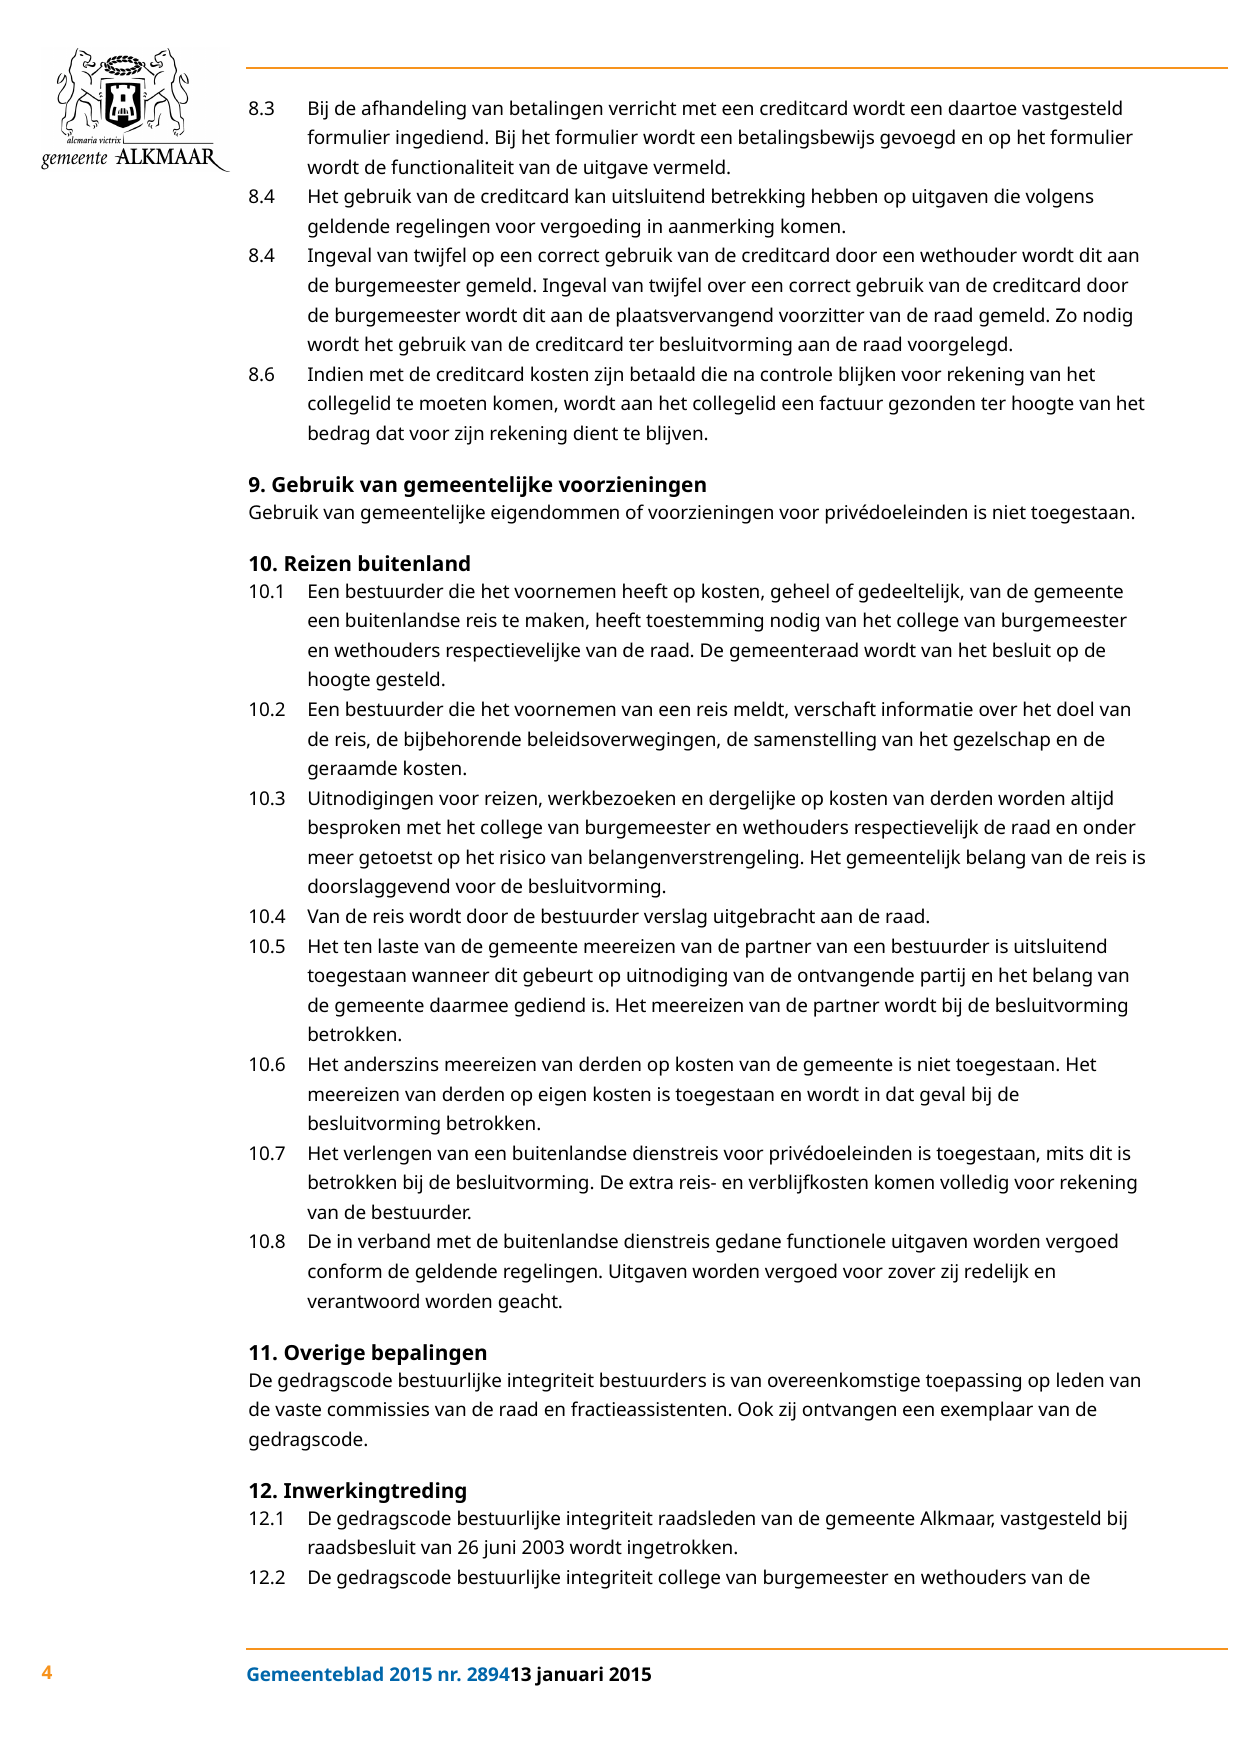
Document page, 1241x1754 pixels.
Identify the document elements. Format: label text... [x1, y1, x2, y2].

list Ingeval van twijfel op een correct gebruik van de creditcard door een wethouder wordt dit aan de burgemeester gemeld. Ingeval van twijfel over een correct gebruik van de creditcard door de burgemeester wordt dit aan de plaatsvervangend voorzitter van de raad gemeld. Zo nodig wordt het gebruik van de creditcard ter besluitvorming aan de raad voorgelegd. [248, 243, 1152, 357]
text 9. Gebruik van gemeentelijke voorzieningen [248, 471, 1152, 499]
list Bij de afhandeling van betalingen verricht met een creditcard wordt een daartoe vastgesteld formulier ingediend. Bij het formulier wordt een betalingsbewijs gevoegd en op het formulier wordt de functionaliteit van de uitgave vermeld. [248, 95, 1152, 180]
text 11. Overige bepalingen [248, 1338, 1152, 1367]
text 10. Reizen buitenland [248, 549, 1152, 578]
list Het ten laste van de gemeente meereizen van de partner van een bestuurder is uitsluitend toegestaan wanneer dit gebeurt op uitnodiging van de ontvangende partij en het belang van de gemeente daarmee gediend is. Het meereizen van de partner wordt bij de besluitvorming betrokken. [248, 933, 1152, 1047]
text De gedragscode bestuurlijke integriteit bestuurders is van overeenkomstige toepassing op leden van de vaste commissies van de raad en fractieassistenten. Ook zij ontvangen een exemplaar van de gedragscode. [248, 1367, 1152, 1452]
list Het gebruik van de creditcard kan uitsluitend betrekking hebben op uitgaven die volgens geldende regelingen voor vergoeding in aanmerking komen. [248, 183, 1152, 239]
list De in verband met de buitenlandse dienstreis gedane functionele uitgaven worden vergoed conform de geldende regelingen. Uitgaven worden vergoed voor zover zij redelijk en verantwoord worden geacht. [248, 1229, 1152, 1314]
list Indien met de creditcard kosten zijn betaald die na controle blijken voor rekening van het collegelid te moeten komen, wordt aan het collegelid een factuur gezonden ter hoogte van het bedrag dat voor zijn rekening dient te blijven. [248, 361, 1152, 446]
list De gedragscode bestuurlijke integriteit raadsleden van de gemeente Alkmaar, vastgesteld bij raadsbesluit van 26 juni 2003 wordt ingetrokken. [248, 1505, 1152, 1560]
list Het anderszins meereizen van derden op kosten van de gemeente is niet toegestaan. Het meereizen van derden op eigen kosten is toegestaan en wordt in dat geval bij de besluitvorming betrokken. [248, 1051, 1152, 1136]
list Uitnodigingen voor reizen, werkbezoeken en dergelijke op kosten van derden worden altijd besproken met het college van burgemeester en wethouders respectievelijk de raad en onder meer getoetst op het risico van belangenverstrengeling. Het gemeentelijk belang van de reis is doorslaggevend voor de besluitvorming. [248, 785, 1152, 899]
list Een bestuurder die het voornemen heeft op kosten, geheel of gedeeltelijk, van de gemeente een buitenlandse reis te maken, heeft toestemming nodig van het college van burgemeester en wethouders respectievelijke van de raad. De gemeenteraad wordt van het besluit op de hoogte gesteld. [248, 578, 1152, 692]
list De gedragscode bestuurlijke integriteit college van burgemeester en wethouders van de [248, 1564, 1152, 1590]
picture [41, 47, 231, 172]
text Gebruik van gemeentelijke eigendommen of voorzieningen voor privédoeleinden is niet toegestaan. [248, 499, 1152, 525]
text 12. Inwerkingtreding [248, 1476, 1152, 1505]
list Van de reis wordt door de bestuurder verslag uitgebracht aan de raad. [248, 903, 1152, 929]
list Een bestuurder die het voornemen van een reis meldt, verschaft informatie over het doel van de reis, de bijbehorende beleidsoverwegingen, de samenstelling van het gezelschap en de geraamde kosten. [248, 696, 1152, 781]
list Het verlengen van een buitenlandse dienstreis voor privédoeleinden is toegestaan, mits dit is betrokken bij de besluitvorming. De extra reis- en verblijfkosten komen volledig voor rekening van de bestuurder. [248, 1140, 1152, 1225]
